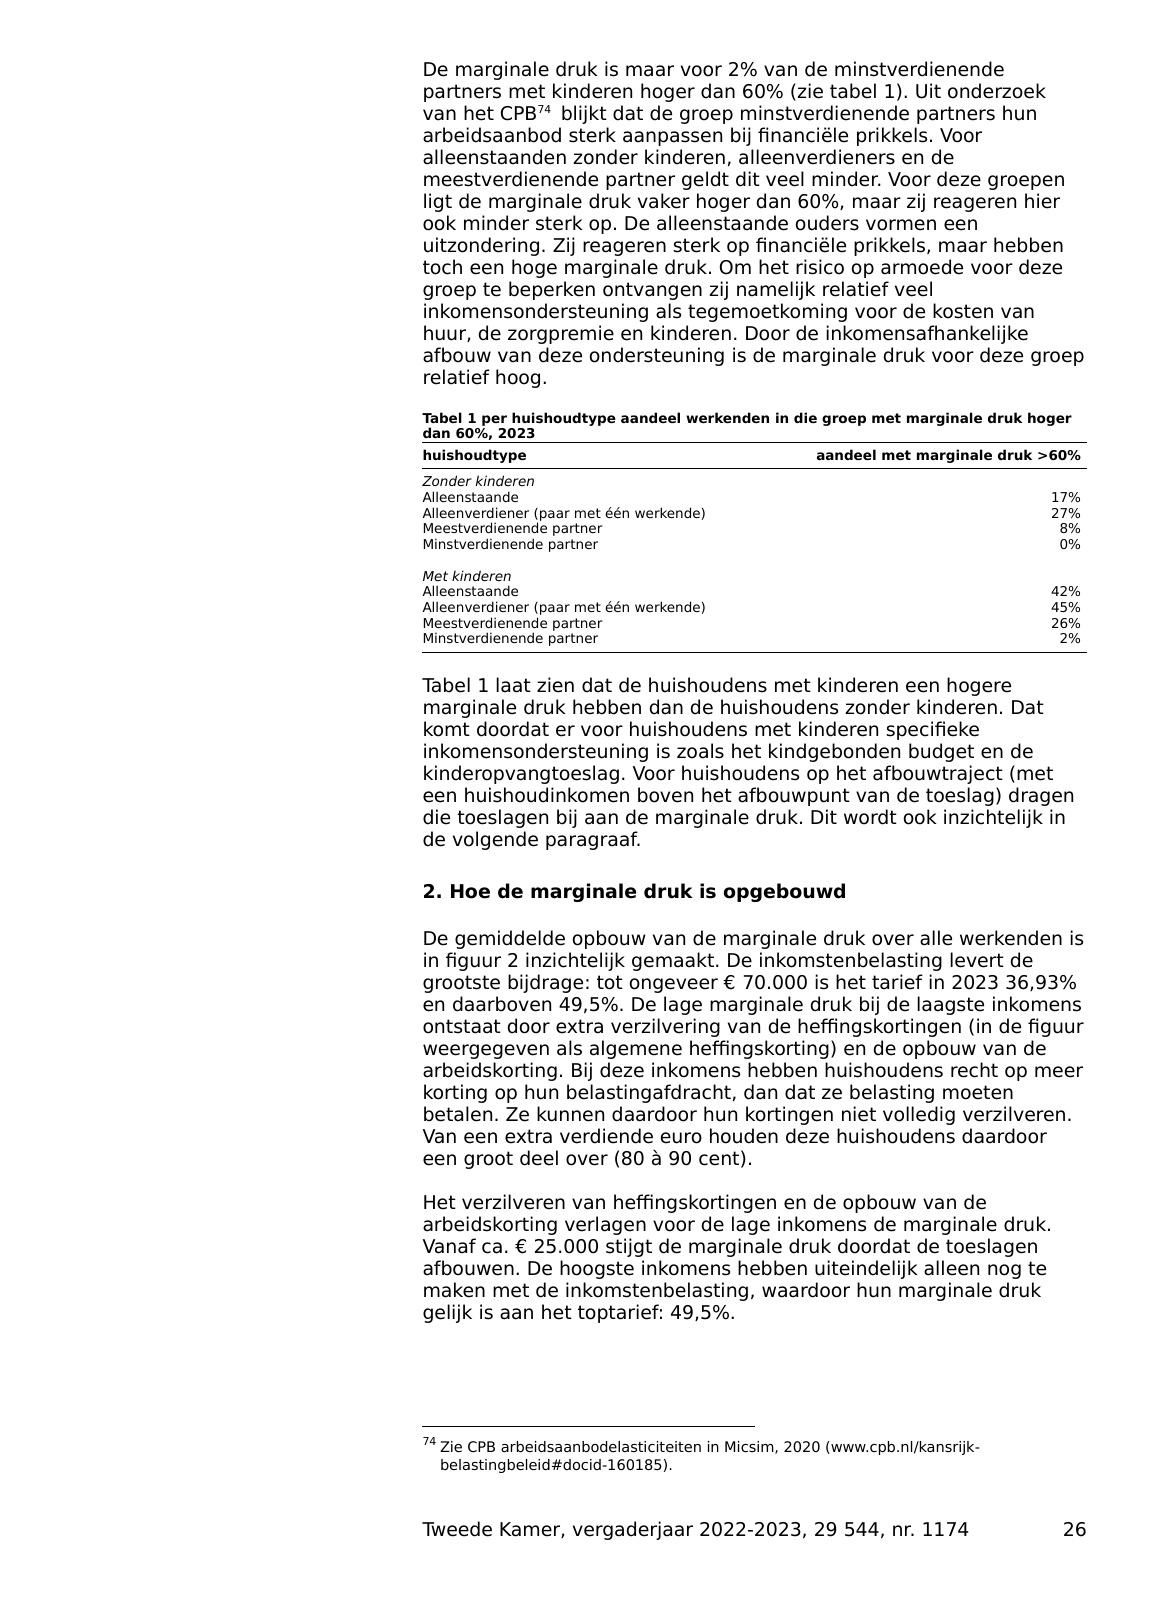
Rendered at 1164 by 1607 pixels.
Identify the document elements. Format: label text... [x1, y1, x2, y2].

table_cell 0% [806, 537, 1087, 553]
table_cell 2% [806, 631, 1087, 652]
table_cell 45% [806, 600, 1087, 616]
table_cell 42% [806, 584, 1087, 600]
table_cell huishoudtype [422, 443, 806, 468]
table_cell 26% [806, 616, 1087, 631]
table_cell [806, 469, 1087, 490]
table_cell Zonder kinderen [422, 469, 806, 490]
table_cell aandeel met marginale druk >60% [806, 443, 1087, 468]
table_cell 27% [806, 505, 1087, 521]
subtitle 2. Hoe de marginale druk is opgebouwd [422, 881, 1087, 903]
table_header Tabel 1 per huishoudtype aandeel werkenden in die groep met marginale druk hoger dan 60%, 2023 [422, 411, 1087, 442]
table_cell [806, 568, 1087, 584]
table_cell [806, 553, 1087, 568]
table_cell 17% [806, 490, 1087, 505]
text De gemiddelde opbouw van de marginale druk over alle werkenden is in figuur 2 inzichtelijk gemaakt. De inkomstenbelasting levert de grootste bijdrage: tot ongeveer € 70.000 is het tarief in 2023 36,93% en daarboven 49,5%. De lage marginale druk bij de laagste inkomens ontstaat door extra verzilvering van de heffingskortingen (in de figuur weergegeven als algemene heffingskorting) en de opbouw van de arbeidskorting. Bij deze inkomens hebben huishoudens recht op meer korting op hun belastingafdracht, dan dat ze belasting moeten betalen. Ze kunnen daardoor hun kortingen niet volledig verzilveren. Van een extra verdiende euro houden deze huishoudens daardoor een groot deel over (80 à 90 cent). [422, 928, 1087, 1169]
table_cell Alleenstaande [422, 584, 806, 600]
table_cell [422, 553, 806, 568]
table_cell Alleenstaande [422, 490, 806, 505]
text Het verzilveren van heffingskortingen en de opbouw van de arbeidskorting verlagen voor de lage inkomens de marginale druk. Vanaf ca. € 25.000 stijgt de marginale druk doordat de toeslagen afbouwen. De hoogste inkomens hebben uiteindelijk alleen nog te maken met de inkomstenbelasting, waardoor hun marginale druk gelijk is aan het toptarief: 49,5%. [422, 1192, 1087, 1323]
text Tabel 1 laat zien dat de huishoudens met kinderen een hogere marginale druk hebben dan de huishoudens zonder kinderen. Dat komt doordat er voor huishoudens met kinderen specifieke inkomensondersteuning is zoals het kindgebonden budget en de kinderopvangtoeslag. Voor huishoudens op het afbouwtraject (met een huishoudinkomen boven het afbouwpunt van de toeslag) dragen die toeslagen bij aan de marginale druk. Dit wordt ook inzichtelijk in de volgende paragraaf. [422, 675, 1087, 851]
table_cell Met kinderen [422, 568, 806, 584]
table_cell Alleenverdiener (paar met één werkende) [422, 600, 806, 616]
table_cell Meestverdienende partner [422, 616, 806, 631]
text Zie CPB arbeidsaanbodelasticiteiten in Micsim, 2020 (www.cpb.nl/kansrijk-belastingbeleid#docid-160185). [422, 1435, 1087, 1474]
text De marginale druk is maar voor 2% van de minstverdienende partners met kinderen hoger dan 60% (zie tabel 1). Uit onderzoek van het CPB blijkt dat de groep minstverdienende partners hun arbeidsaanbod sterk aanpassen bij financiële prikkels. Voor alleenstaanden zonder kinderen, alleenverdieners en de meestverdienende partner geldt dit veel minder. Voor deze groepen ligt de marginale druk vaker hoger dan 60%, maar zij reageren hier ook minder sterk op. De alleenstaande ouders vormen een uitzondering. Zij reageren sterk op financiële prikkels, maar hebben toch een hoge marginale druk. Om het risico op armoede voor deze groep te beperken ontvangen zij namelijk relatief veel inkomensondersteuning als tegemoetkoming voor de kosten van huur, de zorgpremie en kinderen. Door de inkomensafhankelijke afbouw van deze ondersteuning is de marginale druk voor deze groep relatief hoog. [422, 59, 1087, 389]
table_cell Minstverdienende partner [422, 631, 806, 652]
table_cell 8% [806, 521, 1087, 537]
table_cell Meestverdienende partner [422, 521, 806, 537]
table_cell Minstverdienende partner [422, 537, 806, 553]
table_cell Alleenverdiener (paar met één werkende) [422, 505, 806, 521]
